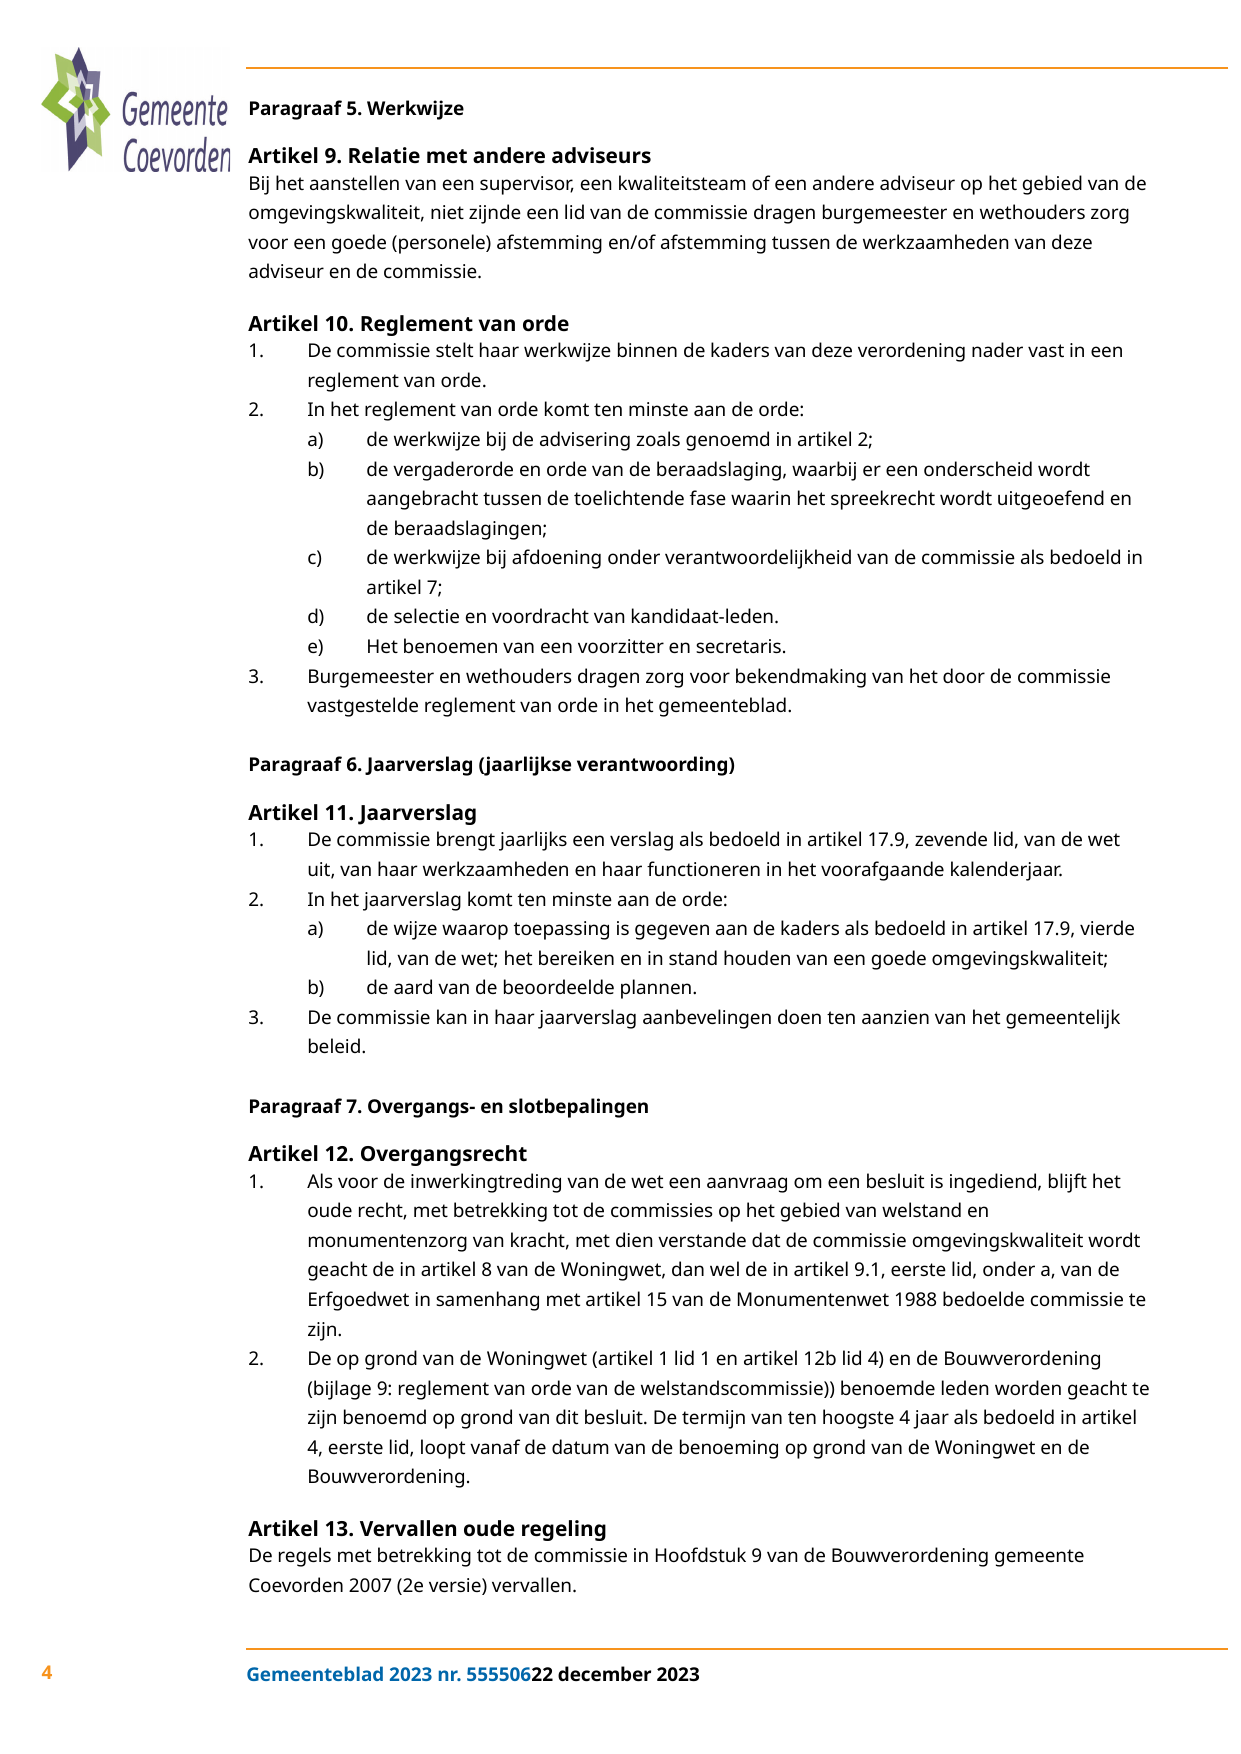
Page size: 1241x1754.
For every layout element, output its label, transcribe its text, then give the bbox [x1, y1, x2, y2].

text Artikel 9. Relatie met andere adviseurs [248, 141, 1152, 170]
text Artikel 13. Vervallen oude regeling [248, 1514, 1152, 1542]
text De regels met betrekking tot de commissie in Hoofdstuk 9 van de Bouwverordening gemeente Coevorden 2007 (2e versie) vervallen. [248, 1542, 1152, 1598]
text Artikel 10. Reglement van orde [248, 309, 1152, 337]
list de vergaderorde en orde van de beraadslaging, waarbij er een onderscheid wordt aangebracht tussen de toelichtende fase waarin het spreekrecht wordt uitgeoefend en de beraadslagingen; [307, 456, 1152, 541]
text Artikel 12. Overgangsrecht [248, 1139, 1152, 1168]
text Paragraaf 6. Jaarverslag (jaarlijkse verantwoording) [248, 752, 1152, 777]
list Burgemeester en wethouders dragen zorg voor bekendmaking van het door de commissie vastgestelde reglement van orde in het gemeenteblad. [248, 663, 1152, 718]
list De op grond van de Woningwet (artikel 1 lid 1 en artikel 12b lid 4) en de Bouwverordening (bijlage 9: reglement van orde van de welstandscommissie)) benoemde leden worden geacht te zijn benoemd op grond van dit besluit. De termijn van ten hoogste 4 jaar als bedoeld in artikel 4, eerste lid, loopt vanaf de datum van de benoeming op grond van de Woningwet en de Bouwverordening. [248, 1345, 1152, 1489]
text Artikel 11. Jaarverslag [248, 798, 1152, 827]
list de wijze waarop toepassing is gegeven aan de kaders als bedoeld in artikel 17.9, vierde lid, van de wet; het bereiken en in stand houden van een goede omgevingskwaliteit; [307, 915, 1152, 971]
list De commissie brengt jaarlijks een verslag als bedoeld in artikel 17.9, zevende lid, van de wet uit, van haar werkzaamheden en haar functioneren in het voorafgaande kalenderjaar. [248, 827, 1152, 882]
text Paragraaf 7. Overgangs- en slotbepalingen [248, 1093, 1152, 1118]
text Paragraaf 5. Werkwijze [248, 95, 1152, 121]
list De commissie stelt haar werkwijze binnen de kaders van deze verordening nader vast in een reglement van orde. [248, 337, 1152, 393]
list Het benoemen van een voorzitter en secretaris. [307, 633, 1152, 659]
list de werkwijze bij de advisering zoals genoemd in artikel 2; [307, 426, 1152, 452]
list Als voor de inwerkingtreding van de wet een aanvraag om een besluit is ingediend, blijft het oude recht, met betrekking tot de commissies op het gebied van welstand en monumentenzorg van kracht, met dien verstande dat de commissie omgevingskwaliteit wordt geacht de in artikel 8 van de Woningwet, dan wel de in artikel 9.1, eerste lid, onder a, van de Erfgoedwet in samenhang met artikel 15 van de Monumentenwet 1988 bedoelde commissie te zijn. [248, 1168, 1152, 1341]
list de aard van de beoordeelde plannen. [307, 974, 1152, 1000]
picture [41, 47, 231, 172]
list In het reglement van orde komt ten minste aan de orde: [248, 397, 1152, 422]
list In het jaarverslag komt ten minste aan de orde: [248, 886, 1152, 911]
list De commissie kan in haar jaarverslag aanbevelingen doen ten aanzien van het gemeentelijk beleid. [248, 1004, 1152, 1059]
list de werkwijze bij afdoening onder verantwoordelijkheid van de commissie als bedoeld in artikel 7; [307, 544, 1152, 600]
text Bij het aanstellen van een supervisor, een kwaliteitsteam of een andere adviseur op het gebied van de omgevingskwaliteit, niet zijnde een lid van de commissie dragen burgemeester en wethouders zorg voor een goede (personele) afstemming en/of afstemming tussen de werkzaamheden van deze adviseur en de commissie. [248, 170, 1152, 284]
list de selectie en voordracht van kandidaat-leden. [307, 604, 1152, 629]
